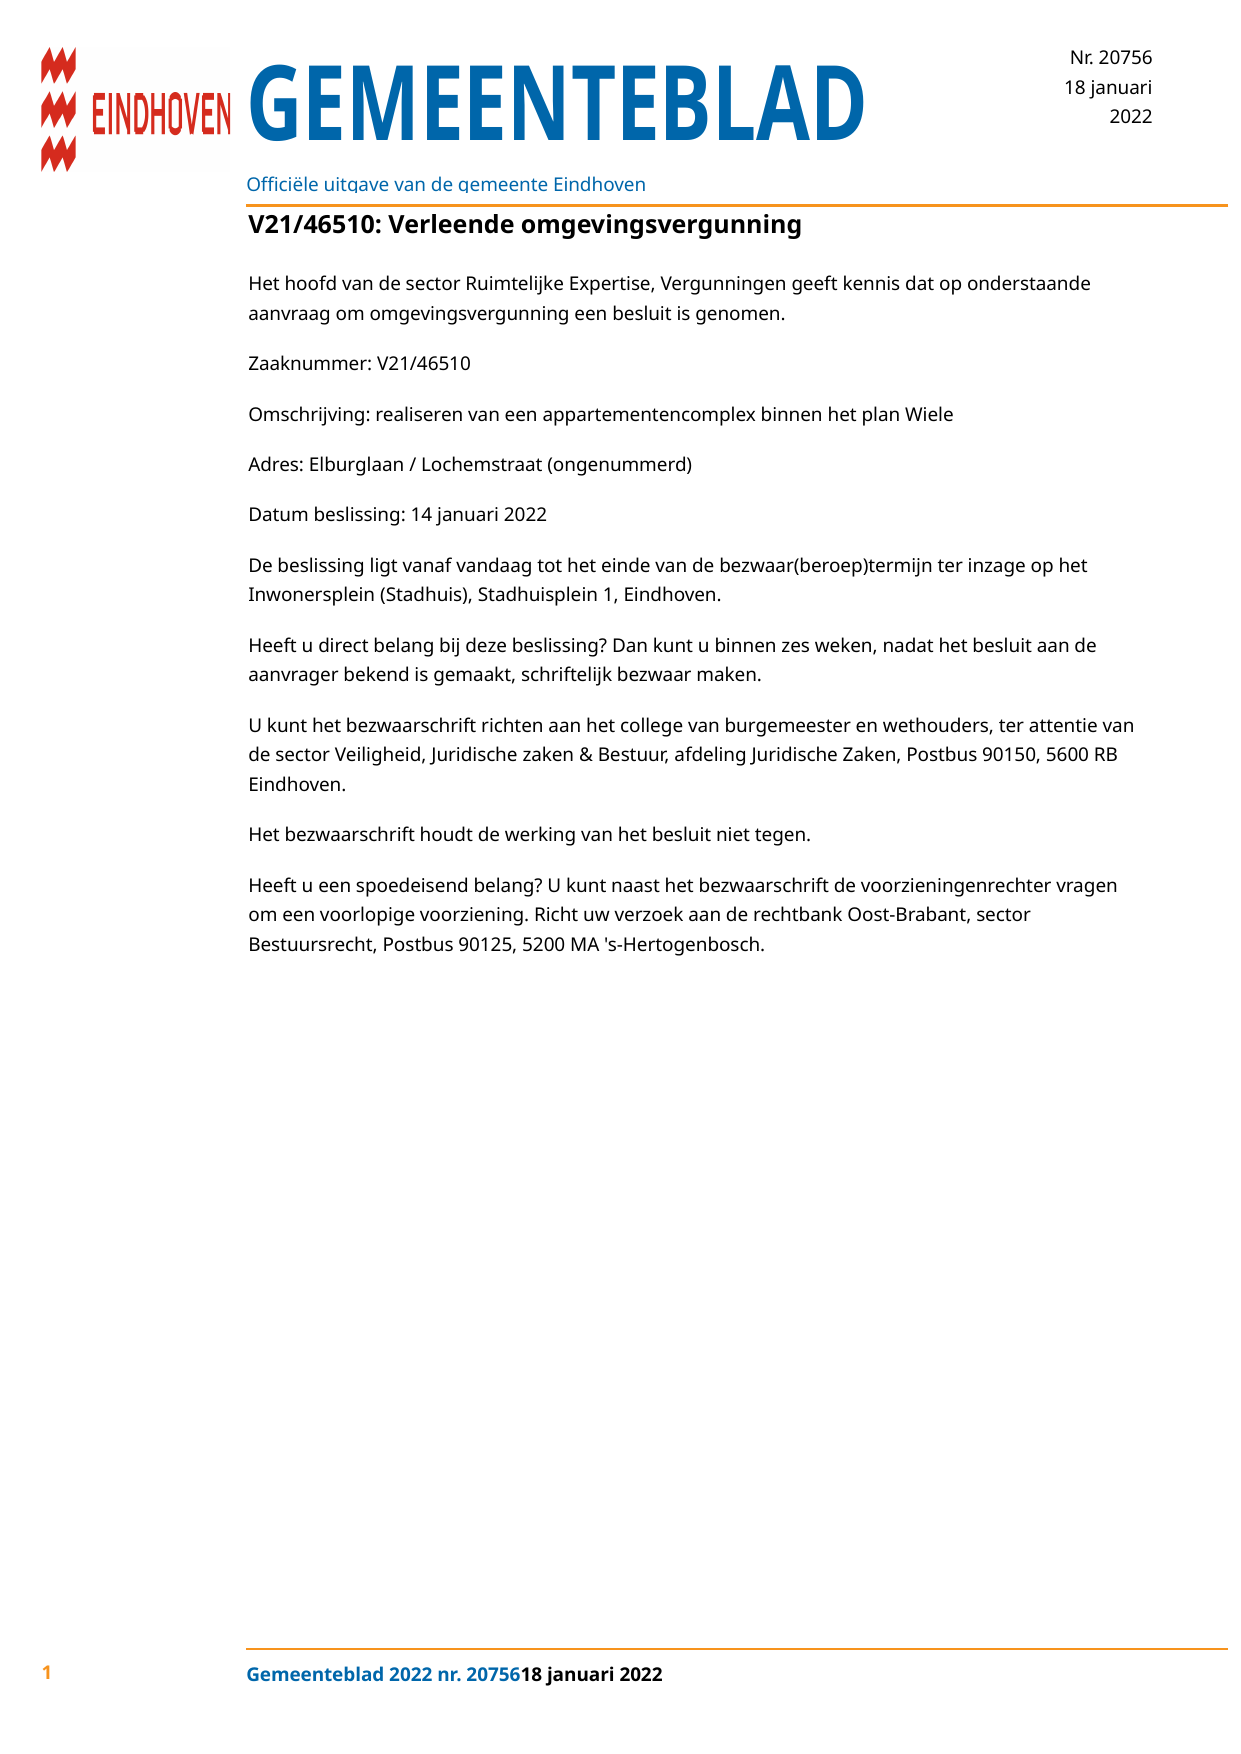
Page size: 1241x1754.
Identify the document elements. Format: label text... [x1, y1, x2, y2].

text Heeft u een spoedeisend belang? U kunt naast het bezwaarschrift de voorzieningenrechter vragen om een voorlopige voorziening. Richt uw verzoek aan de rechtbank Oost-Brabant, sector Bestuursrecht, Postbus 90125, 5200 MA 's-Hertogenbosch. [248, 872, 1152, 957]
text Zaaknummer: V21/46510 [248, 350, 1152, 376]
picture [41, 47, 231, 172]
text V21/46510: Verleende omgevingsvergunning [248, 207, 1152, 241]
text Adres: Elburglaan / Lochemstraat (ongenummerd) [248, 451, 1152, 477]
text Datum beslissing: 14 januari 2022 [248, 502, 1152, 527]
text De beslissing ligt vanaf vandaag tot het einde van de bezwaar(beroep)termijn ter inzage op het Inwonersplein (Stadhuis), Stadhuisplein 1, Eindhoven. [248, 552, 1152, 607]
text Omschrijving: realiseren van een appartementencomplex binnen het plan Wiele [248, 401, 1152, 426]
text Heeft u direct belang bij deze beslissing? Dan kunt u binnen zes weken, nadat het besluit aan de aanvrager bekend is gemaakt, schriftelijk bezwaar maken. [248, 632, 1152, 687]
text Het hoofd van de sector Ruimtelijke Expertise, Vergunningen geeft kennis dat op onderstaande aanvraag om omgevingsvergunning een besluit is genomen. [248, 270, 1152, 326]
text U kunt het bezwaarschrift richten aan het college van burgemeester en wethouders, ter attentie van de sector Veiligheid, Juridische zaken & Bestuur, afdeling Juridische Zaken, Postbus 90150, 5600 RB Eindhoven. [248, 712, 1152, 797]
text Het bezwaarschrift houdt de werking van het besluit niet tegen. [248, 822, 1152, 847]
